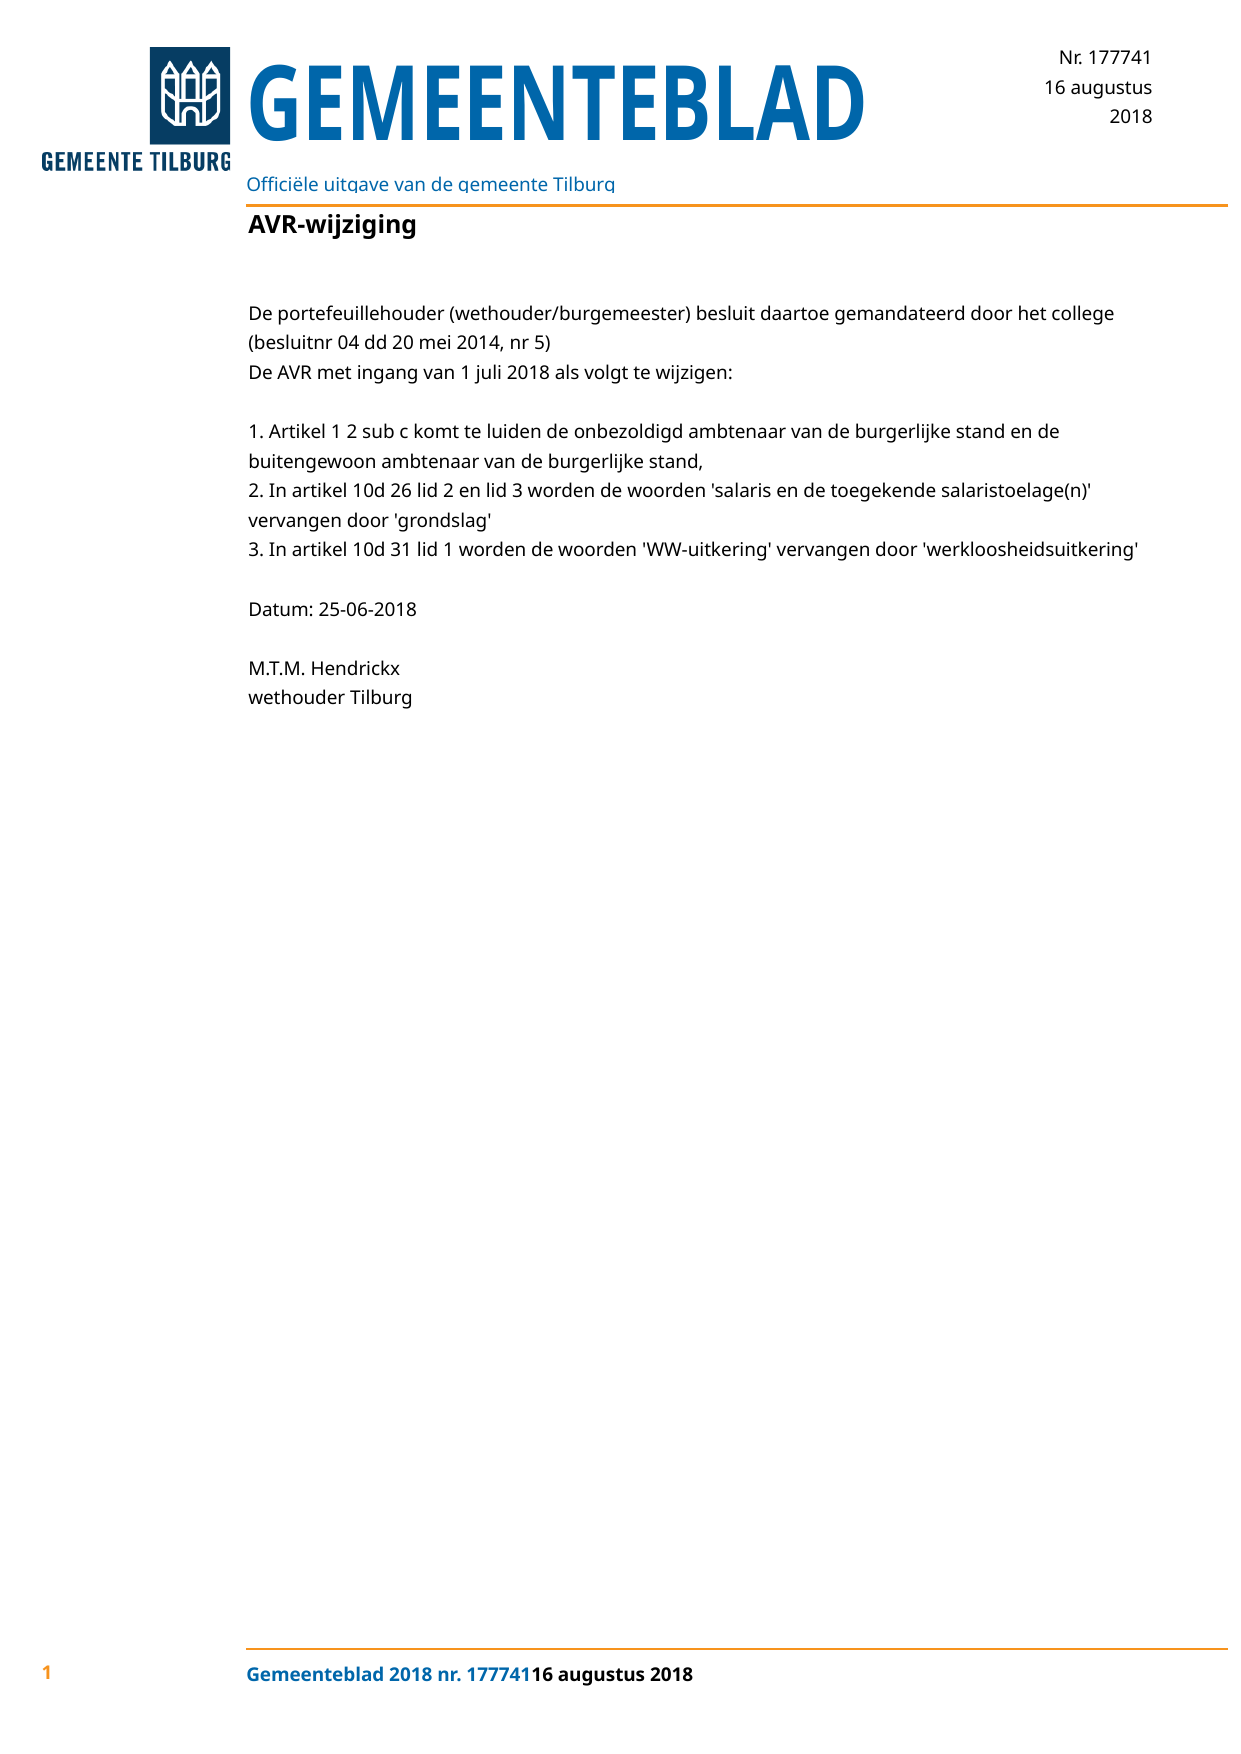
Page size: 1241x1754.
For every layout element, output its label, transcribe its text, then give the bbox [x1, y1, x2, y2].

text 1. Artikel 1 2 sub c komt te luiden de onbezoldigd ambtenaar van de burgerlijke stand en de buitengewoon ambtenaar van de burgerlijke stand, [248, 418, 1152, 473]
picture [41, 47, 231, 172]
text De portefeuillehouder (wethouder/burgemeester) besluit daartoe gemandateerd door het college (besluitnr 04 dd 20 mei 2014, nr 5) [248, 300, 1152, 355]
text AVR-wijziging [248, 207, 1152, 241]
text 3. In artikel 10d 31 lid 1 worden de woorden 'WW-uitkering' vervangen door 'werkloosheidsuitkering' [248, 537, 1152, 562]
text M.T.M. Hendrickx [248, 655, 1152, 681]
text 2. In artikel 10d 26 lid 2 en lid 3 worden de woorden 'salaris en de toegekende salaristoelage(n)' vervangen door 'grondslag' [248, 477, 1152, 533]
text wethouder Tilburg [248, 684, 1152, 710]
text De AVR met ingang van 1 juli 2018 als volgt te wijzigen: [248, 359, 1152, 385]
text Datum: 25-06-2018 [248, 596, 1152, 621]
